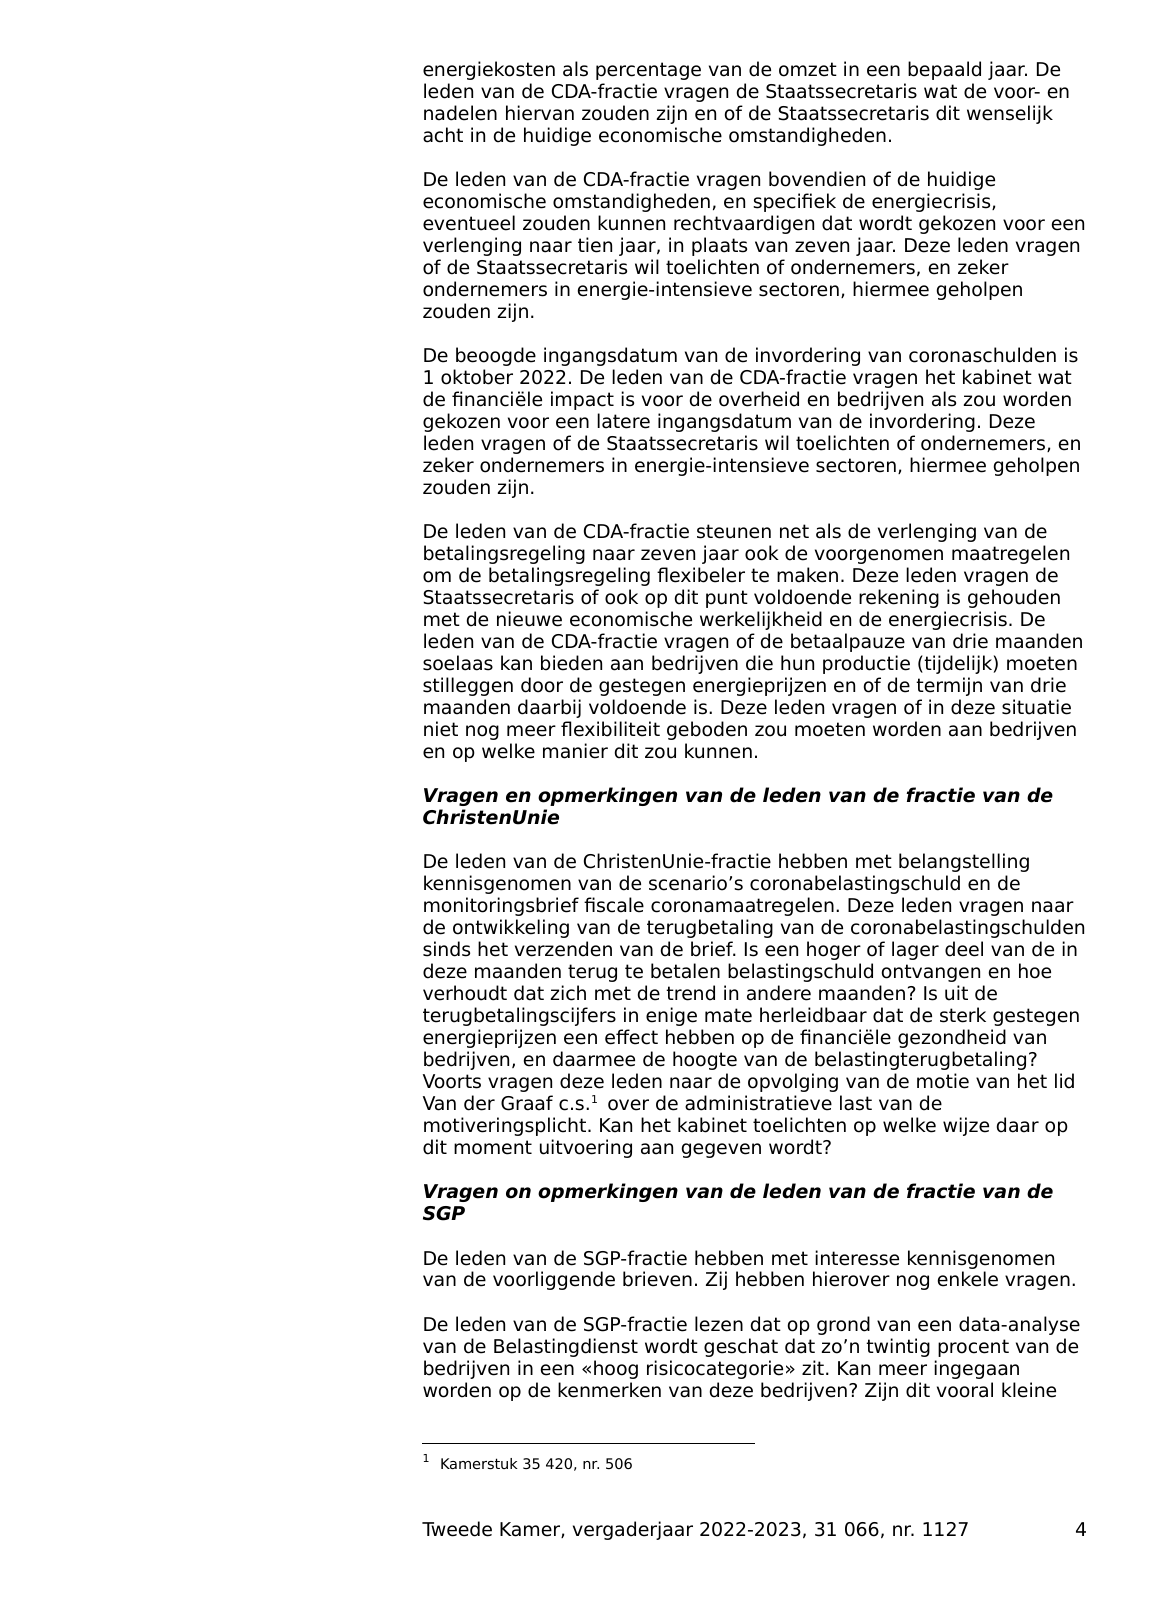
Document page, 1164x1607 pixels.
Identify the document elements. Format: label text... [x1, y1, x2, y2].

text De beoogde ingangsdatum van de invordering van coronaschulden is 1 oktober 2022. De leden van de CDA-fractie vragen het kabinet wat de financiële impact is voor de overheid en bedrijven als zou worden gekozen voor een latere ingangsdatum van de invordering. Deze leden vragen of de Staatssecretaris wil toelichten of ondernemers, en zeker ondernemers in energie-intensieve sectoren, hiermee geholpen zouden zijn. [422, 345, 1087, 499]
text energiekosten als percentage van de omzet in een bepaald jaar. De leden van de CDA-fractie vragen de Staatssecretaris wat de voor- en nadelen hiervan zouden zijn en of de Staatssecretaris dit wenselijk acht in de huidige economische omstandigheden. [422, 59, 1087, 147]
subtitle Vragen on opmerkingen van de leden van de fractie van de SGP [422, 1181, 1087, 1225]
text De leden van de CDA-fractie steunen net als de verlenging van de betalingsregeling naar zeven jaar ook de voorgenomen maatregelen om de betalingsregeling flexibeler te maken. Deze leden vragen de Staatssecretaris of ook op dit punt voldoende rekening is gehouden met de nieuwe economische werkelijkheid en de energiecrisis. De leden van de CDA-fractie vragen of de betaalpauze van drie maanden soelaas kan bieden aan bedrijven die hun productie (tijdelijk) moeten stilleggen door de gestegen energieprijzen en of de termijn van drie maanden daarbij voldoende is. Deze leden vragen of in deze situatie niet nog meer flexibiliteit geboden zou moeten worden aan bedrijven en op welke manier dit zou kunnen. [422, 521, 1087, 763]
text Kamerstuk 35 420, nr. 506 [422, 1452, 1087, 1474]
subtitle Vragen en opmerkingen van de leden van de fractie van de ChristenUnie [422, 785, 1087, 829]
text De leden van de SGP-fractie hebben met interesse kennisgenomen van de voorliggende brieven. Zij hebben hierover nog enkele vragen. [422, 1247, 1087, 1291]
text De leden van de CDA-fractie vragen bovendien of de huidige economische omstandigheden, en specifiek de energiecrisis, eventueel zouden kunnen rechtvaardigen dat wordt gekozen voor een verlenging naar tien jaar, in plaats van zeven jaar. Deze leden vragen of de Staatssecretaris wil toelichten of ondernemers, en zeker ondernemers in energie-intensieve sectoren, hiermee geholpen zouden zijn. [422, 169, 1087, 323]
text De leden van de ChristenUnie-fractie hebben met belangstelling kennisgenomen van de scenario’s coronabelastingschuld en de monitoringsbrief fiscale coronamaatregelen. Deze leden vragen naar de ontwikkeling van de terugbetaling van de coronabelastingschulden sinds het verzenden van de brief. Is een hoger of lager deel van de in deze maanden terug te betalen belastingschuld ontvangen en hoe verhoudt dat zich met de trend in andere maanden? Is uit de terugbetalingscijfers in enige mate herleidbaar dat de sterk gestegen energieprijzen een effect hebben op de financiële gezondheid van bedrijven, en daarmee de hoogte van de belastingterugbetaling? Voorts vragen deze leden naar de opvolging van de motie van het lid Van der Graaf c.s. over de administratieve last van de motiveringsplicht. Kan het kabinet toelichten op welke wijze daar op dit moment uitvoering aan gegeven wordt? [422, 851, 1087, 1159]
text De leden van de SGP-fractie lezen dat op grond van een data-analyse van de Belastingdienst wordt geschat dat zo’n twintig procent van de bedrijven in een «hoog risicocategorie» zit. Kan meer ingegaan worden op de kenmerken van deze bedrijven? Zijn dit vooral kleine [422, 1313, 1087, 1401]
